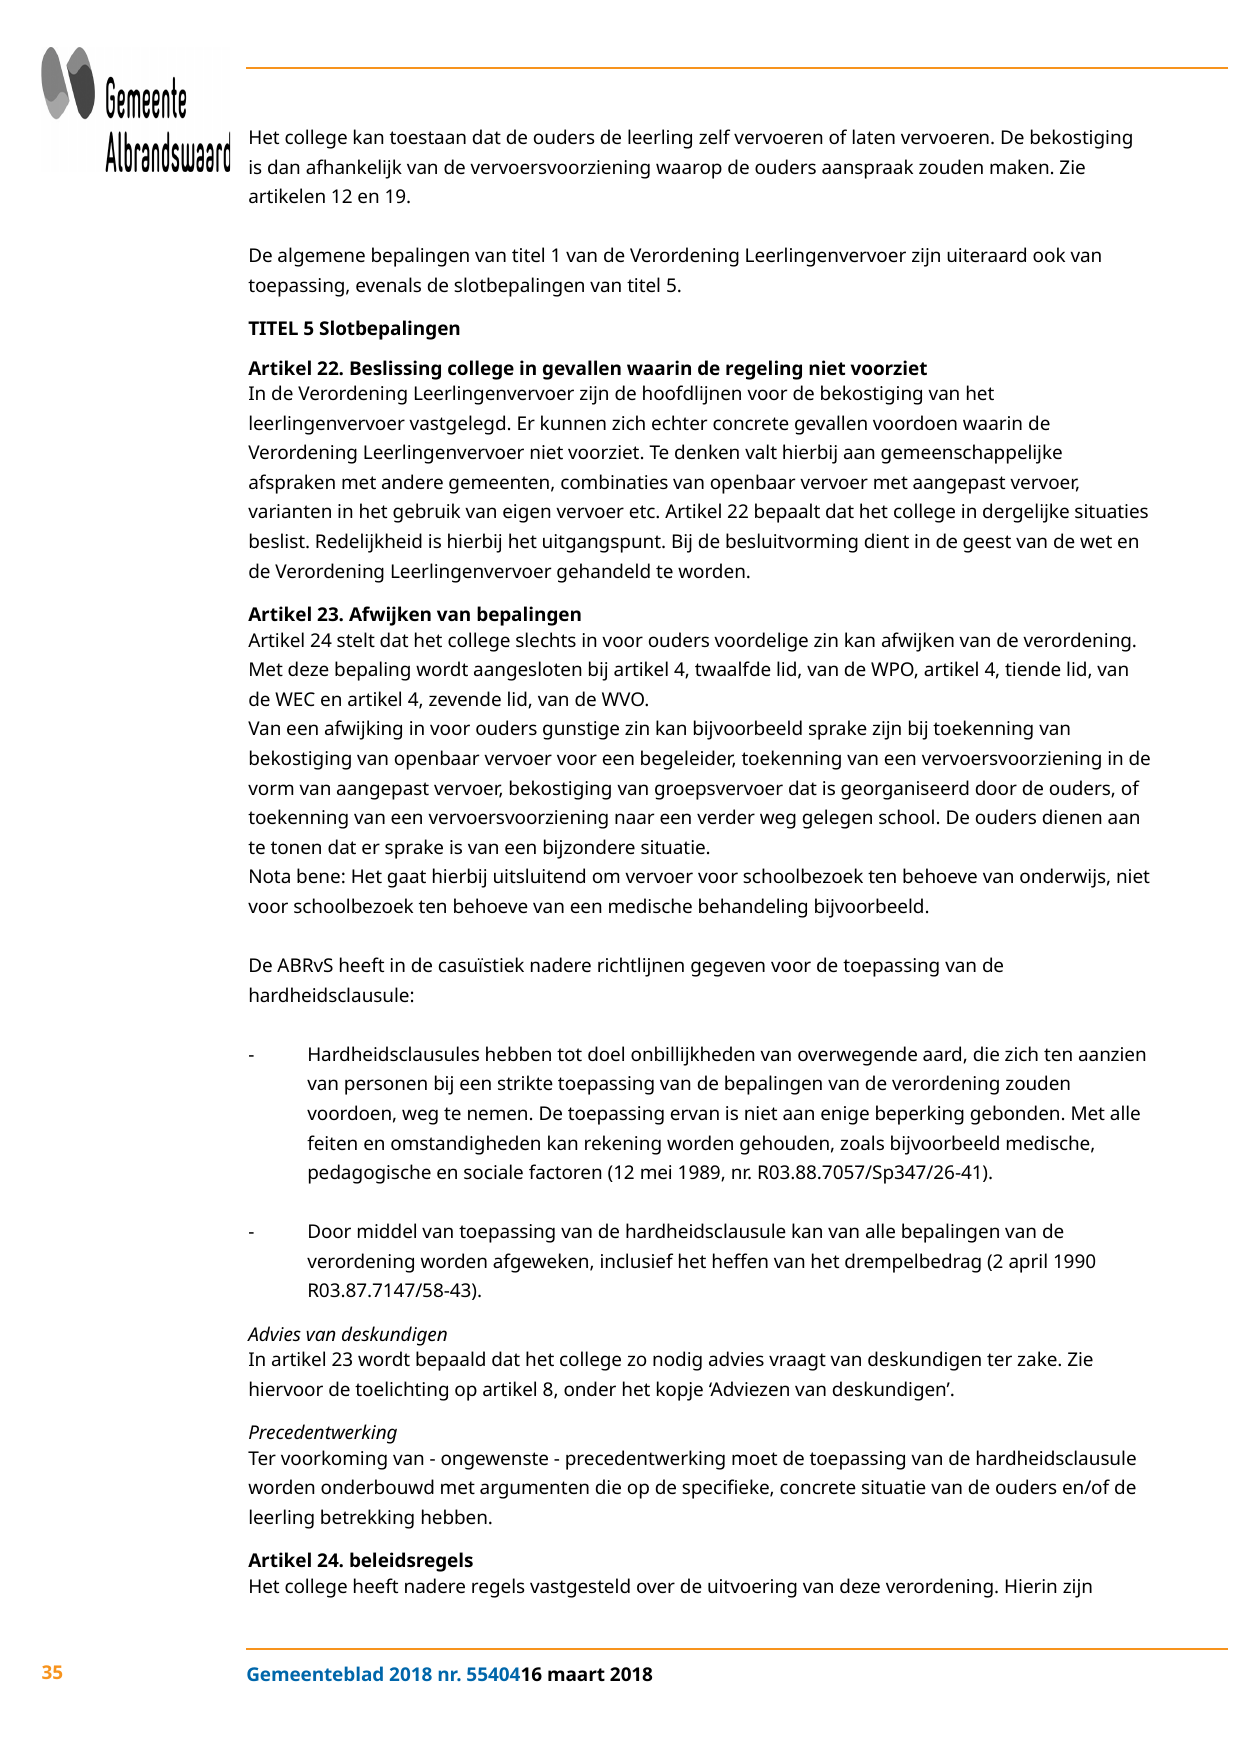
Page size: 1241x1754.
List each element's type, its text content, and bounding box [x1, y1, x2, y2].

text In de Verordening Leerlingenvervoer zijn de hoofdlijnen voor de bekostiging van het leerlingenvervoer vastgelegd. Er kunnen zich echter concrete gevallen voordoen waarin de Verordening Leerlingenvervoer niet voorziet. Te denken valt hierbij aan gemeenschappelijke afspraken met andere gemeenten, combinaties van openbaar vervoer met aangepast vervoer, varianten in het gebruik van eigen vervoer etc. Artikel 22 bepaalt dat het college in dergelijke situaties beslist. Redelijkheid is hierbij het uitgangspunt. Bij de besluitvorming dient in de geest van de wet en de Verordening Leerlingenvervoer gehandeld te worden. [248, 380, 1152, 584]
text De algemene bepalingen van titel 1 van de Verordening Leerlingenvervoer zijn uiteraard ook van toepassing, evenals de slotbepalingen van titel 5. [248, 243, 1152, 298]
text Het college heeft nadere regels vastgesteld over de uitvoering van deze verordening. Hierin zijn [248, 1573, 1152, 1599]
text Advies van deskundigen [248, 1321, 1152, 1346]
text Precedentwerking [248, 1419, 1152, 1445]
picture [41, 47, 231, 172]
text Artikel 22. Beslissing college in gevallen waarin de regeling niet voorziet [248, 355, 1152, 380]
list Door middel van toepassing van de hardheidsclausule kan van alle bepalingen van de verordening worden afgeweken, inclusief het heffen van het drempelbedrag (2 april 1990 R03.87.7147/58-43). [248, 1218, 1152, 1303]
text Artikel 23. Afwijken van bepalingen [248, 601, 1152, 627]
text Ter voorkoming van - ongewenste - precedentwerking moet de toepassing van de hardheidsclausule worden onderbouwd met argumenten die op de specifieke, concrete situatie van de ouders en/of de leerling betrekking hebben. [248, 1445, 1152, 1530]
text Nota bene: Het gaat hierbij uitsluitend om vervoer voor schoolbezoek ten behoeve van onderwijs, niet voor schoolbezoek ten behoeve van een medische behandeling bijvoorbeeld. [248, 863, 1152, 919]
text TITEL 5 Slotbepalingen [248, 315, 1152, 341]
text Het college kan toestaan dat de ouders de leerling zelf vervoeren of laten vervoeren. De bekostiging is dan afhankelijk van de vervoersvoorziening waarop de ouders aanspraak zouden maken. Zie artikelen 12 en 19. [248, 124, 1152, 209]
list Hardheidsclausules hebben tot doel onbillijkheden van overwegende aard, die zich ten aanzien van personen bij een strikte toepassing van de bepalingen van de verordening zouden voordoen, weg te nemen. De toepassing ervan is niet aan enige beperking gebonden. Met alle feiten en omstandigheden kan rekening worden gehouden, zoals bijvoorbeeld medische, pedagogische en sociale factoren (12 mei 1989, nr. R03.88.7057/Sp347/26-41). [248, 1041, 1152, 1185]
text Van een afwijking in voor ouders gunstige zin kan bijvoorbeeld sprake zijn bij toekenning van bekostiging van openbaar vervoer voor een begeleider, toekenning van een vervoersvoorziening in de vorm van aangepast vervoer, bekostiging van groepsvervoer dat is georganiseerd door de ouders, of toekenning van een vervoersvoorziening naar een verder weg gelegen school. De ouders dienen aan te tonen dat er sprake is van een bijzondere situatie. [248, 716, 1152, 859]
text De ABRvS heeft in de casuïstiek nadere richtlijnen gegeven voor de toepassing van de hardheidsclausule: [248, 952, 1152, 1007]
text In artikel 23 wordt bepaald dat het college zo nodig advies vraagt van deskundigen ter zake. Zie hiervoor de toelichting op artikel 8, onder het kopje ‘Adviezen van deskundigen’. [248, 1346, 1152, 1402]
text Artikel 24 stelt dat het college slechts in voor ouders voordelige zin kan afwijken van de verordening. Met deze bepaling wordt aangesloten bij artikel 4, twaalfde lid, van de WPO, artikel 4, tiende lid, van de WEC en artikel 4, zevende lid, van de WVO. [248, 627, 1152, 712]
text Artikel 24. beleidsregels [248, 1547, 1152, 1573]
